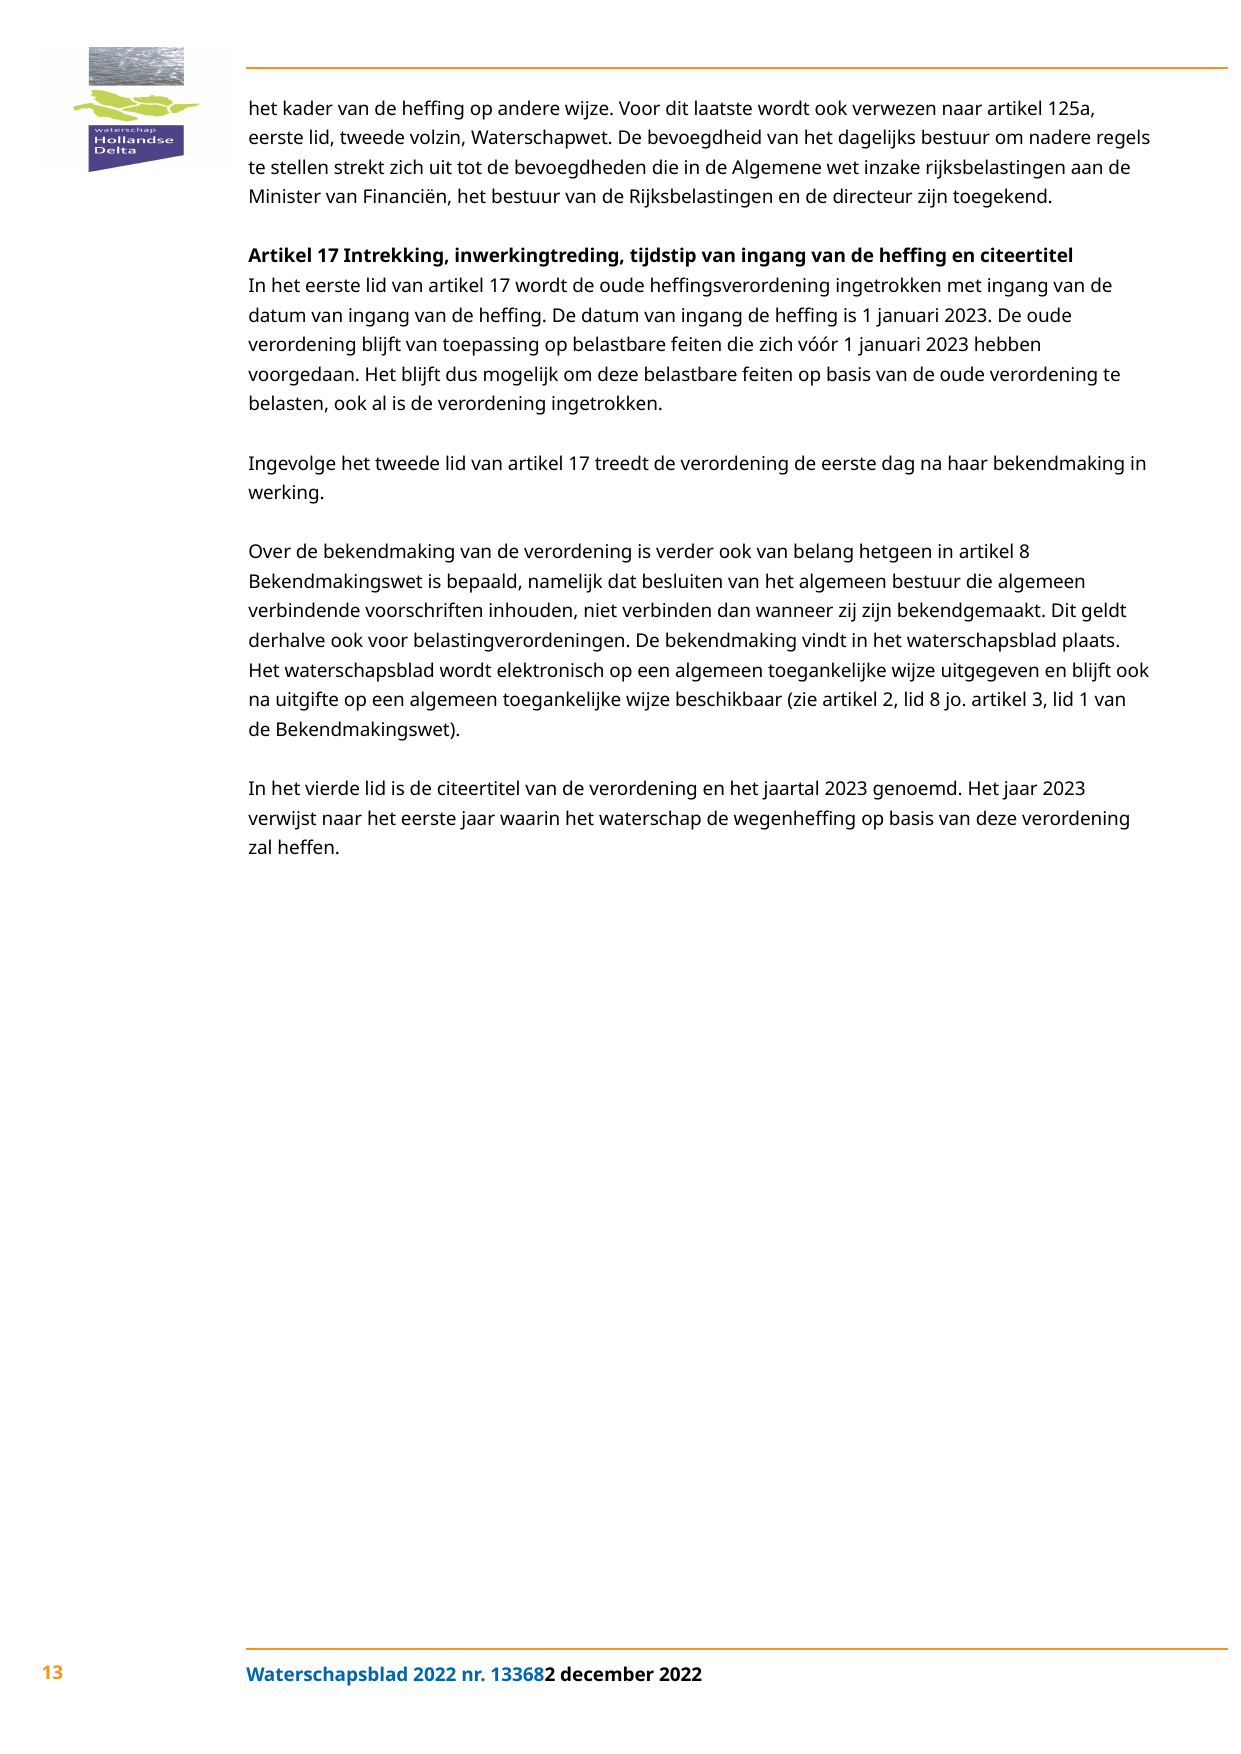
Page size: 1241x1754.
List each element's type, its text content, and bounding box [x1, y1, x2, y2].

text Ingevolge het tweede lid van artikel 17 treedt de verordening de eerste dag na haar bekendmaking in werking. [248, 450, 1152, 505]
text In het eerste lid van artikel 17 wordt de oude heffingsverordening ingetrokken met ingang van de datum van ingang van de heffing. De datum van ingang de heffing is 1 januari 2023. De oude verordening blijft van toepassing op belastbare feiten die zich vóór 1 januari 2023 hebben voorgedaan. Het blijft dus mogelijk om deze belastbare feiten op basis van de oude verordening te belasten, ook al is de verordening ingetrokken. [248, 272, 1152, 416]
picture [41, 47, 231, 172]
text het kader van de heffing op andere wijze. Voor dit laatste wordt ook verwezen naar artikel 125a, eerste lid, tweede volzin, Waterschapwet. De bevoegdheid van het dagelijks bestuur om nadere regels te stellen strekt zich uit tot de bevoegdheden die in de Algemene wet inzake rijksbelastingen aan de Minister van Financiën, het bestuur van de Rijksbelastingen en de directeur zijn toegekend. [248, 95, 1152, 209]
text Over de bekendmaking van de verordening is verder ook van belang hetgeen in artikel 8 Bekendmakingswet is bepaald, namelijk dat besluiten van het algemeen bestuur die algemeen verbindende voorschriften inhouden, niet verbinden dan wanneer zij zijn bekendgemaakt. Dit geldt derhalve ook voor belastingverordeningen. De bekendmaking vindt in het waterschapsblad plaats. Het waterschapsblad wordt elektronisch op een algemeen toegankelijke wijze uitgegeven en blijft ook na uitgifte op een algemeen toegankelijke wijze beschikbaar (zie artikel 2, lid 8 jo. artikel 3, lid 1 van de Bekendmakingswet). [248, 538, 1152, 742]
text Artikel 17 Intrekking, inwerkingtreding, tijdstip van ingang van de heffing en citeertitel [248, 243, 1152, 268]
text In het vierde lid is de citeertitel van de verordening en het jaartal 2023 genoemd. Het jaar 2023 verwijst naar het eerste jaar waarin het waterschap de wegenheffing op basis van deze verordening zal heffen. [248, 775, 1152, 860]
